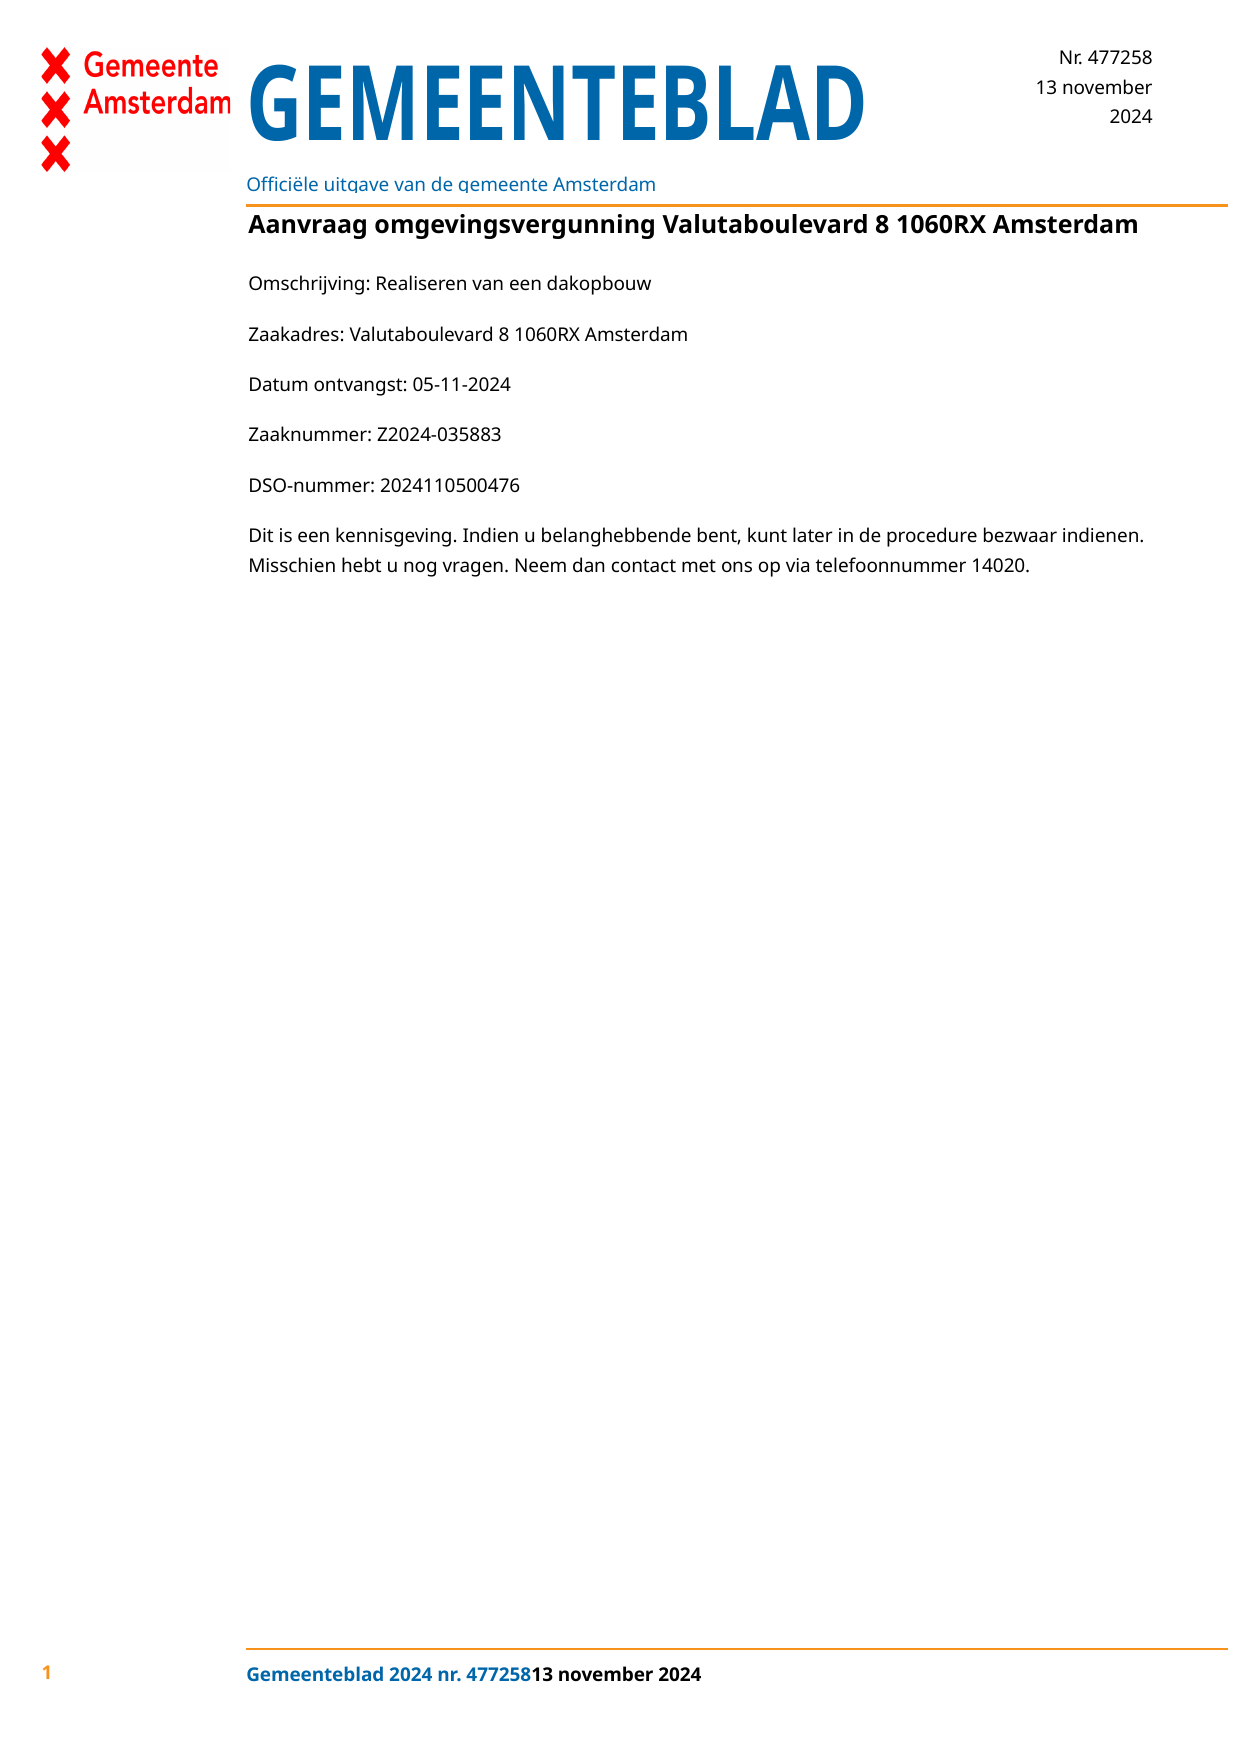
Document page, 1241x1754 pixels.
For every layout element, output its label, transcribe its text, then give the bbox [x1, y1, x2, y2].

text Dit is een kennisgeving. Indien u belanghebbende bent, kunt later in de procedure bezwaar indienen. Misschien hebt u nog vragen. Neem dan contact met ons op via telefoonnummer 14020. [248, 522, 1152, 578]
picture [41, 47, 231, 172]
text Datum ontvangst: 05-11-2024 [248, 371, 1152, 397]
text Zaaknummer: Z2024-035883 [248, 422, 1152, 447]
text Zaakadres: Valutaboulevard 8 1060RX Amsterdam [248, 321, 1152, 346]
text DSO-nummer: 2024110500476 [248, 472, 1152, 498]
text Omschrijving: Realiseren van een dakopbouw [248, 270, 1152, 296]
text Aanvraag omgevingsvergunning Valutaboulevard 8 1060RX Amsterdam [248, 207, 1152, 241]
